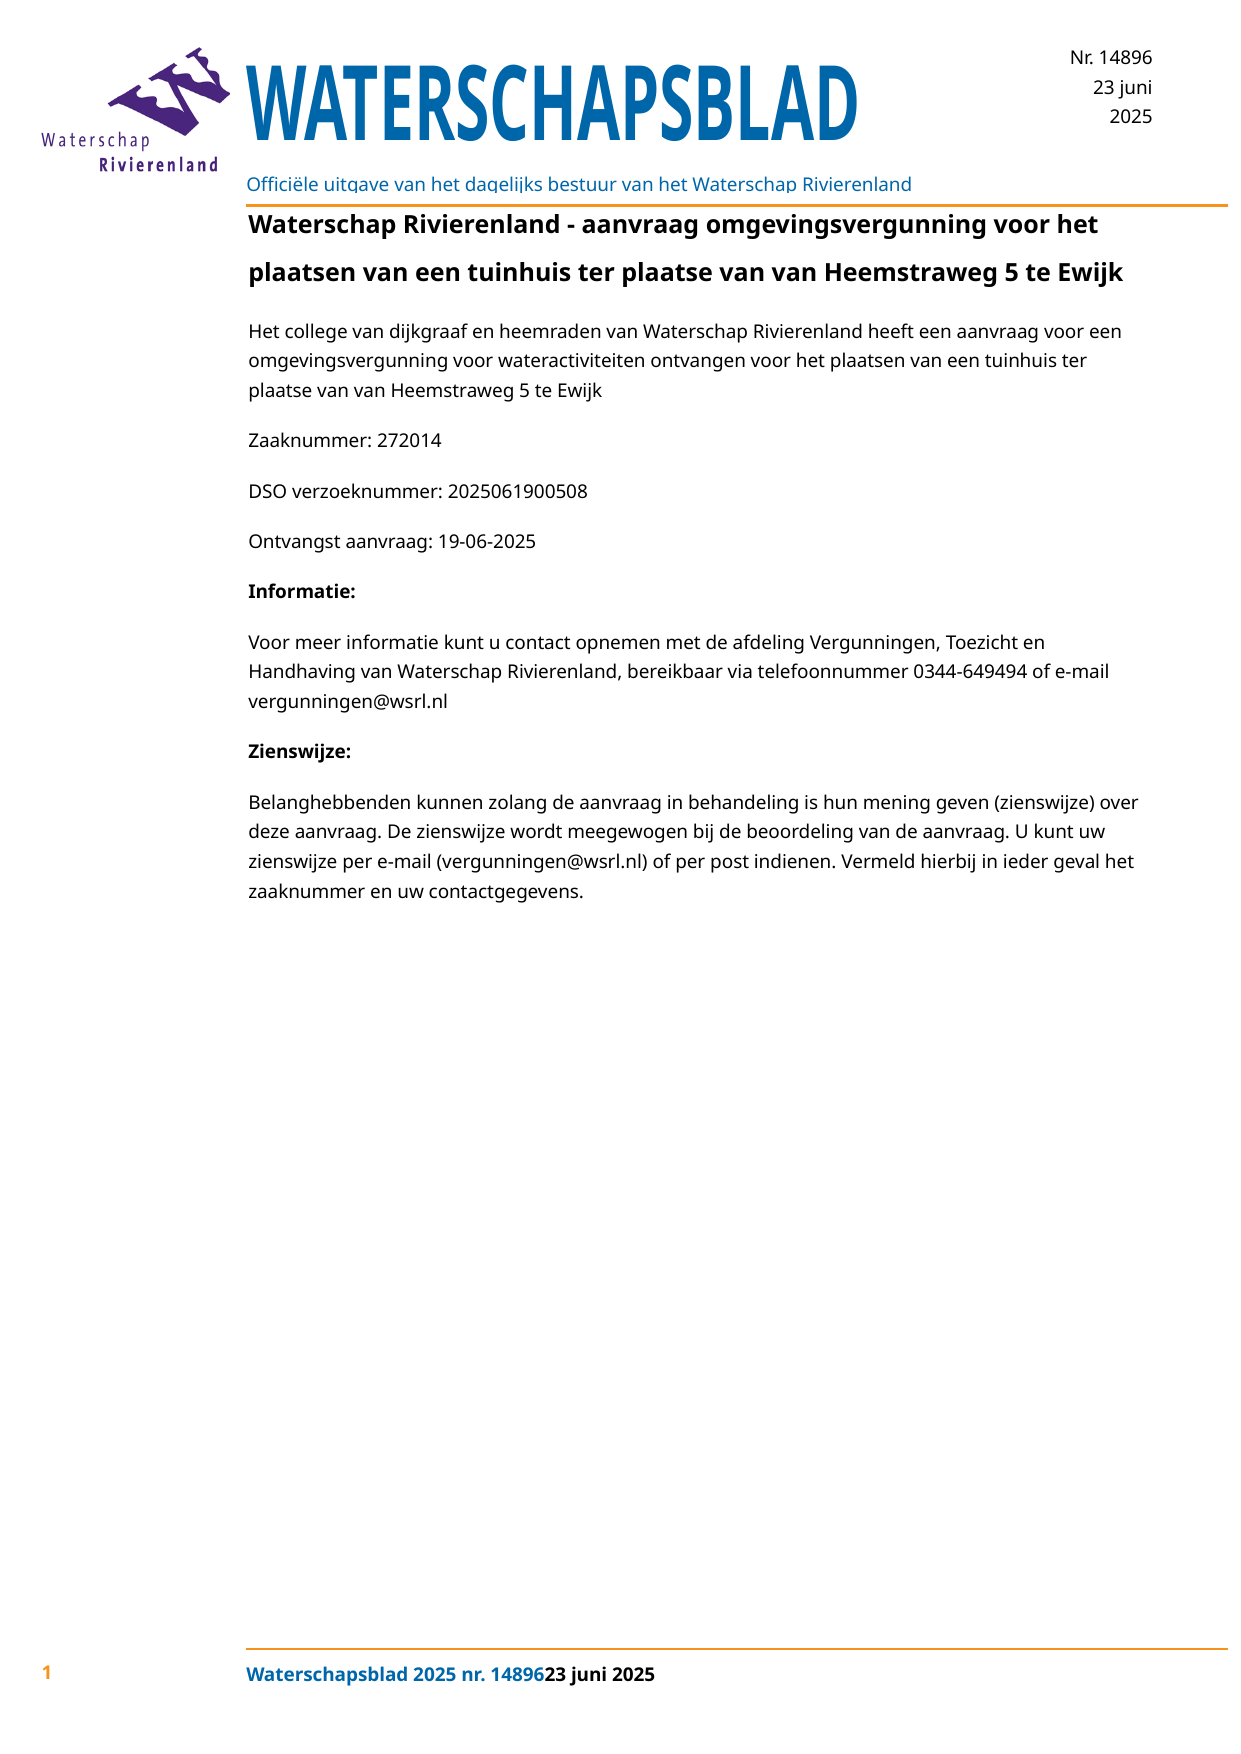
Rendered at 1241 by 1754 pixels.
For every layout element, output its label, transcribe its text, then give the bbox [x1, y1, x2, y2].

text Voor meer informatie kunt u contact opnemen met de afdeling Vergunningen, Toezicht en Handhaving van Waterschap Rivierenland, bereikbaar via telefoonnummer 0344-649494 of e-mail vergunningen@wsrl.nl [248, 629, 1152, 714]
picture [41, 47, 231, 172]
text Zienswijze: [248, 739, 1152, 764]
text Het college van dijkgraaf en heemraden van Waterschap Rivierenland heeft een aanvraag voor een omgevingsvergunning voor wateractiviteiten ontvangen voor het plaatsen van een tuinhuis ter plaatse van van Heemstraweg 5 te Ewijk [248, 318, 1152, 403]
text Waterschap Rivierenland - aanvraag omgevingsvergunning voor het plaatsen van een tuinhuis ter plaatse van van Heemstraweg 5 te Ewijk [248, 207, 1152, 288]
text DSO verzoeknummer: 2025061900508 [248, 478, 1152, 504]
text Zaaknummer: 272014 [248, 427, 1152, 453]
text Ontvangst aanvraag: 19-06-2025 [248, 528, 1152, 554]
text Informatie: [248, 579, 1152, 604]
text Belanghebbenden kunnen zolang de aanvraag in behandeling is hun mening geven (zienswijze) over deze aanvraag. De zienswijze wordt meegewogen bij de beoordeling van de aanvraag. U kunt uw zienswijze per e-mail (vergunningen@wsrl.nl) of per post indienen. Vermeld hierbij in ieder geval het zaaknummer en uw contactgegevens. [248, 789, 1152, 904]
